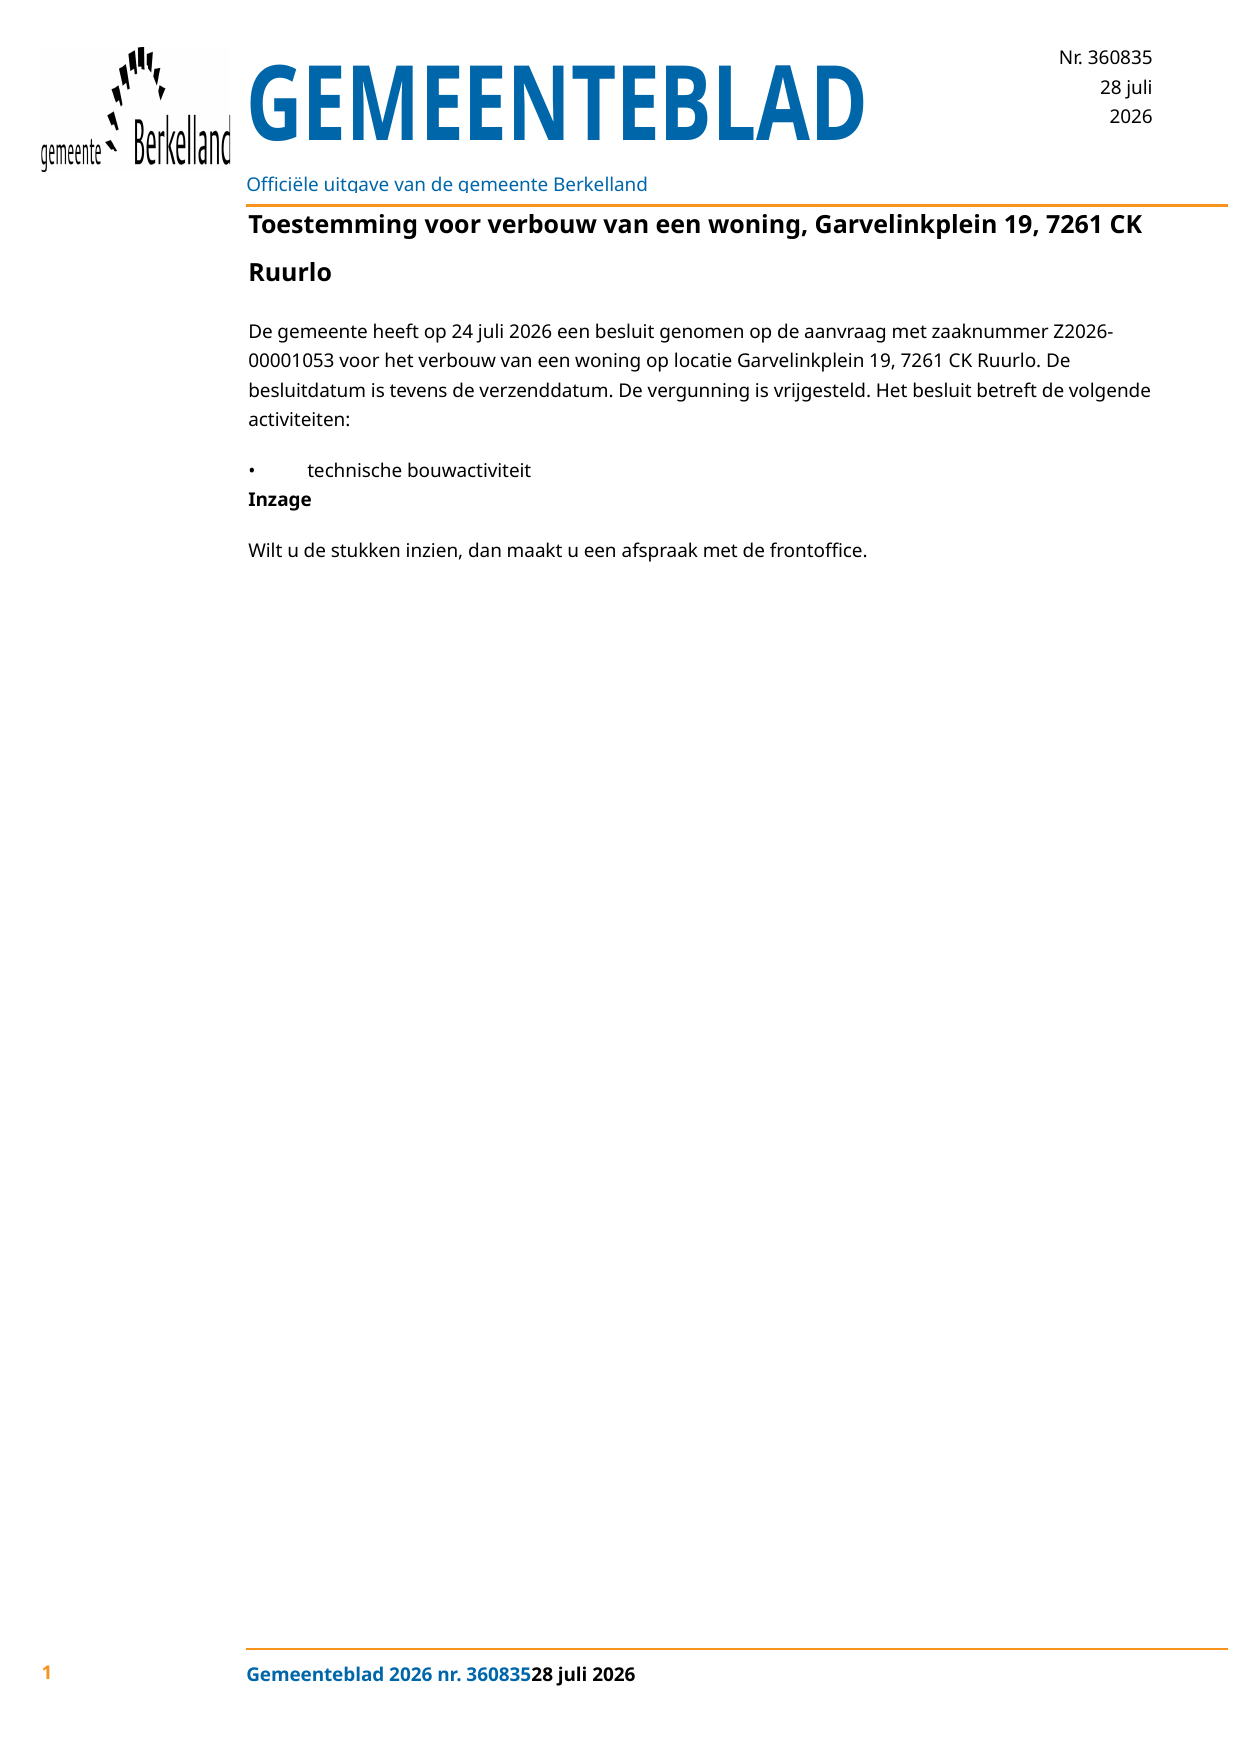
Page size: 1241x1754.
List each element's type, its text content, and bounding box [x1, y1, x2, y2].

text De gemeente heeft op 24 juli 2026 een besluit genomen op de aanvraag met zaaknummer Z2026-00001053 voor het verbouw van een woning op locatie Garvelinkplein 19, 7261 CK Ruurlo. De besluitdatum is tevens de verzenddatum. De vergunning is vrijgesteld. Het besluit betreft de volgende activiteiten: [248, 318, 1152, 432]
list technische bouwactiviteit [248, 457, 1152, 483]
text Wilt u de stukken inzien, dan maakt u een afspraak met de frontoffice. [248, 537, 1152, 563]
text Toestemming voor verbouw van een woning, Garvelinkplein 19, 7261 CK Ruurlo [248, 207, 1152, 288]
picture [41, 47, 231, 172]
text Inzage [248, 487, 1152, 512]
